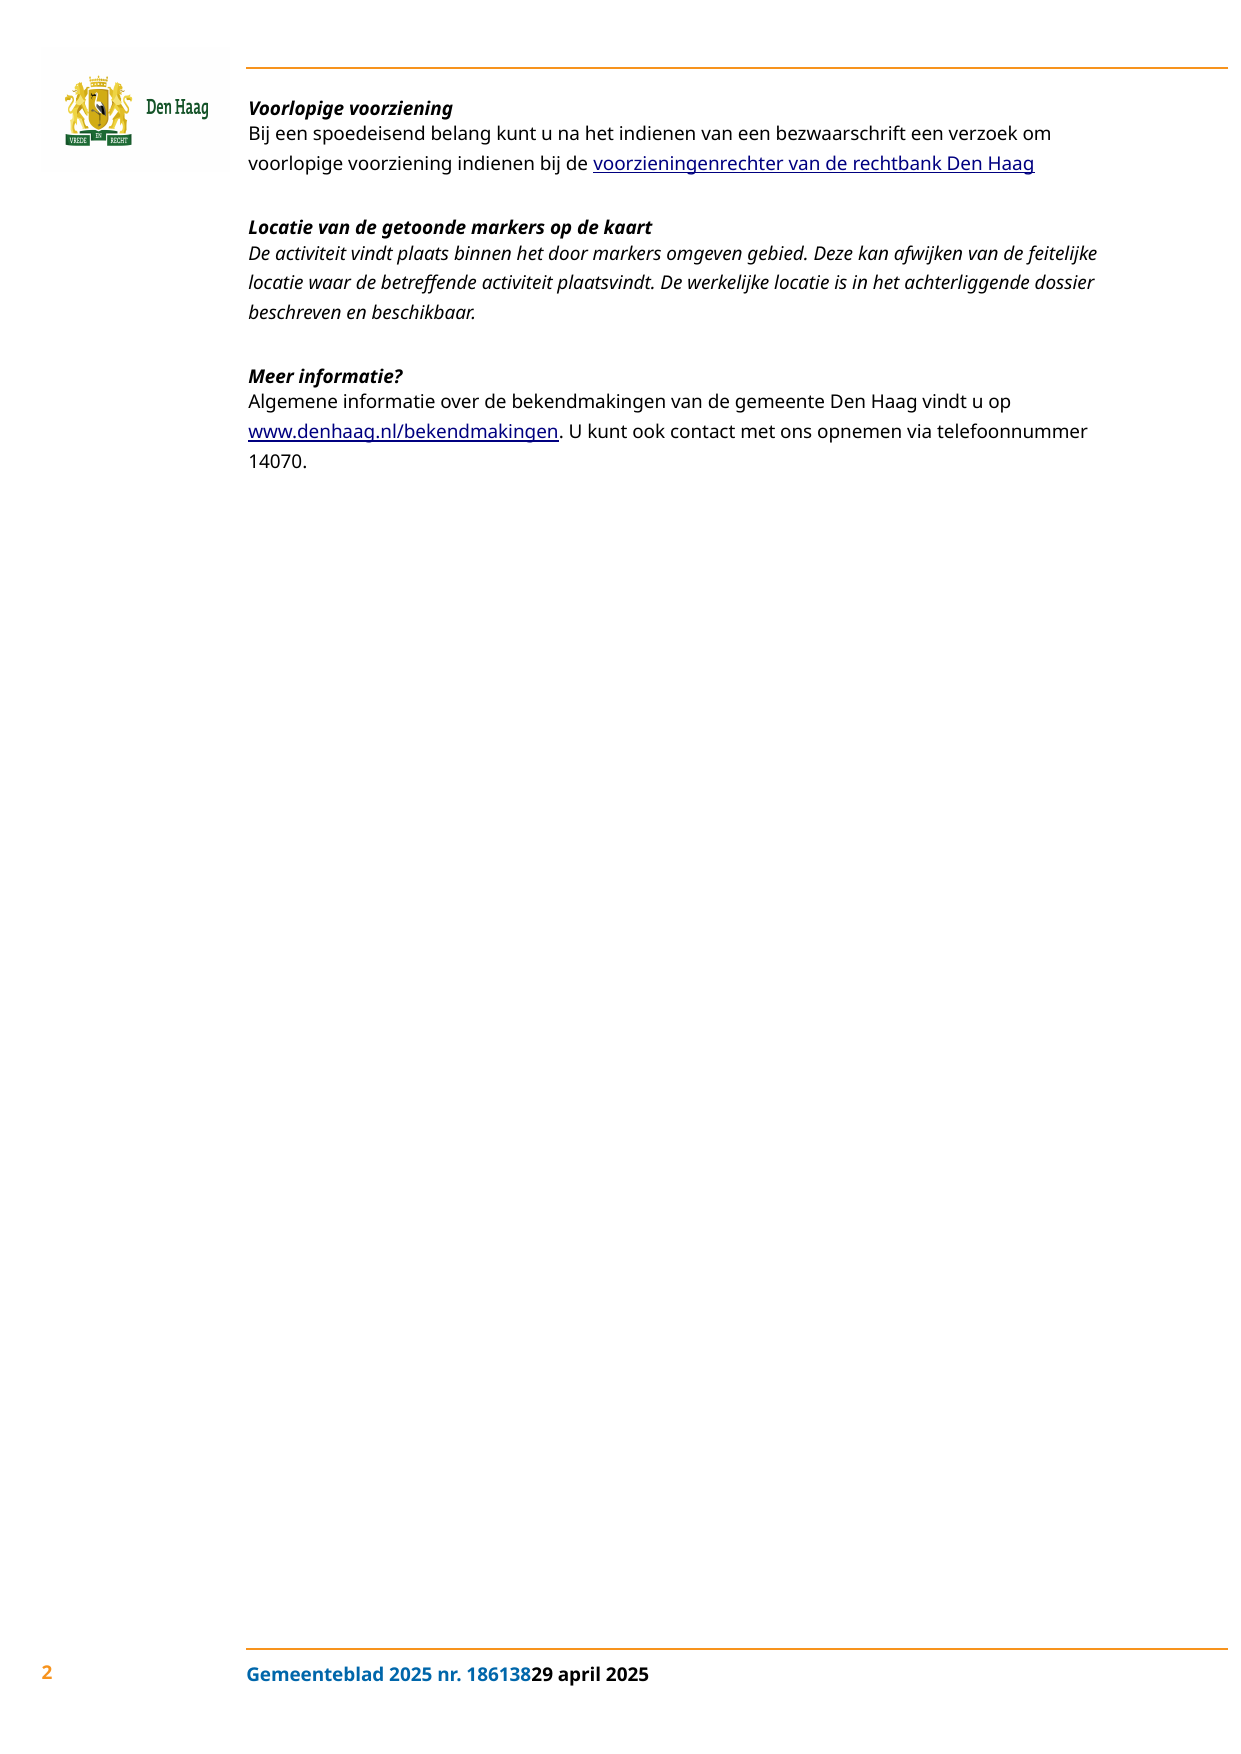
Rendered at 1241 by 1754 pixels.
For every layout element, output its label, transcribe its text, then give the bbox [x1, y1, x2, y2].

text De activiteit vindt plaats binnen het door markers omgeven gebied. Deze kan afwijken van de feitelijke locatie waar de betreffende activiteit plaatsvindt. De werkelijke locatie is in het achterliggende dossier beschreven en beschikbaar. [248, 240, 1152, 325]
text Locatie van de getoonde markers op de kaart [248, 214, 1152, 240]
text Voorlopige voorziening [248, 95, 1152, 121]
text Bij een spoedeisend belang kunt u na het indienen van een bezwaarschrift een verzoek om voorlopige voorziening indienen bij de voorzieningenrechter van de rechtbank Den Haag [248, 121, 1152, 176]
picture [41, 47, 231, 172]
text Algemene informatie over de bekendmakingen van de gemeente Den Haag vindt u op www.denhaag.nl/bekendmakingen. U kunt ook contact met ons opnemen via telefoonnummer 14070. [248, 389, 1152, 473]
text Meer informatie? [248, 363, 1152, 389]
